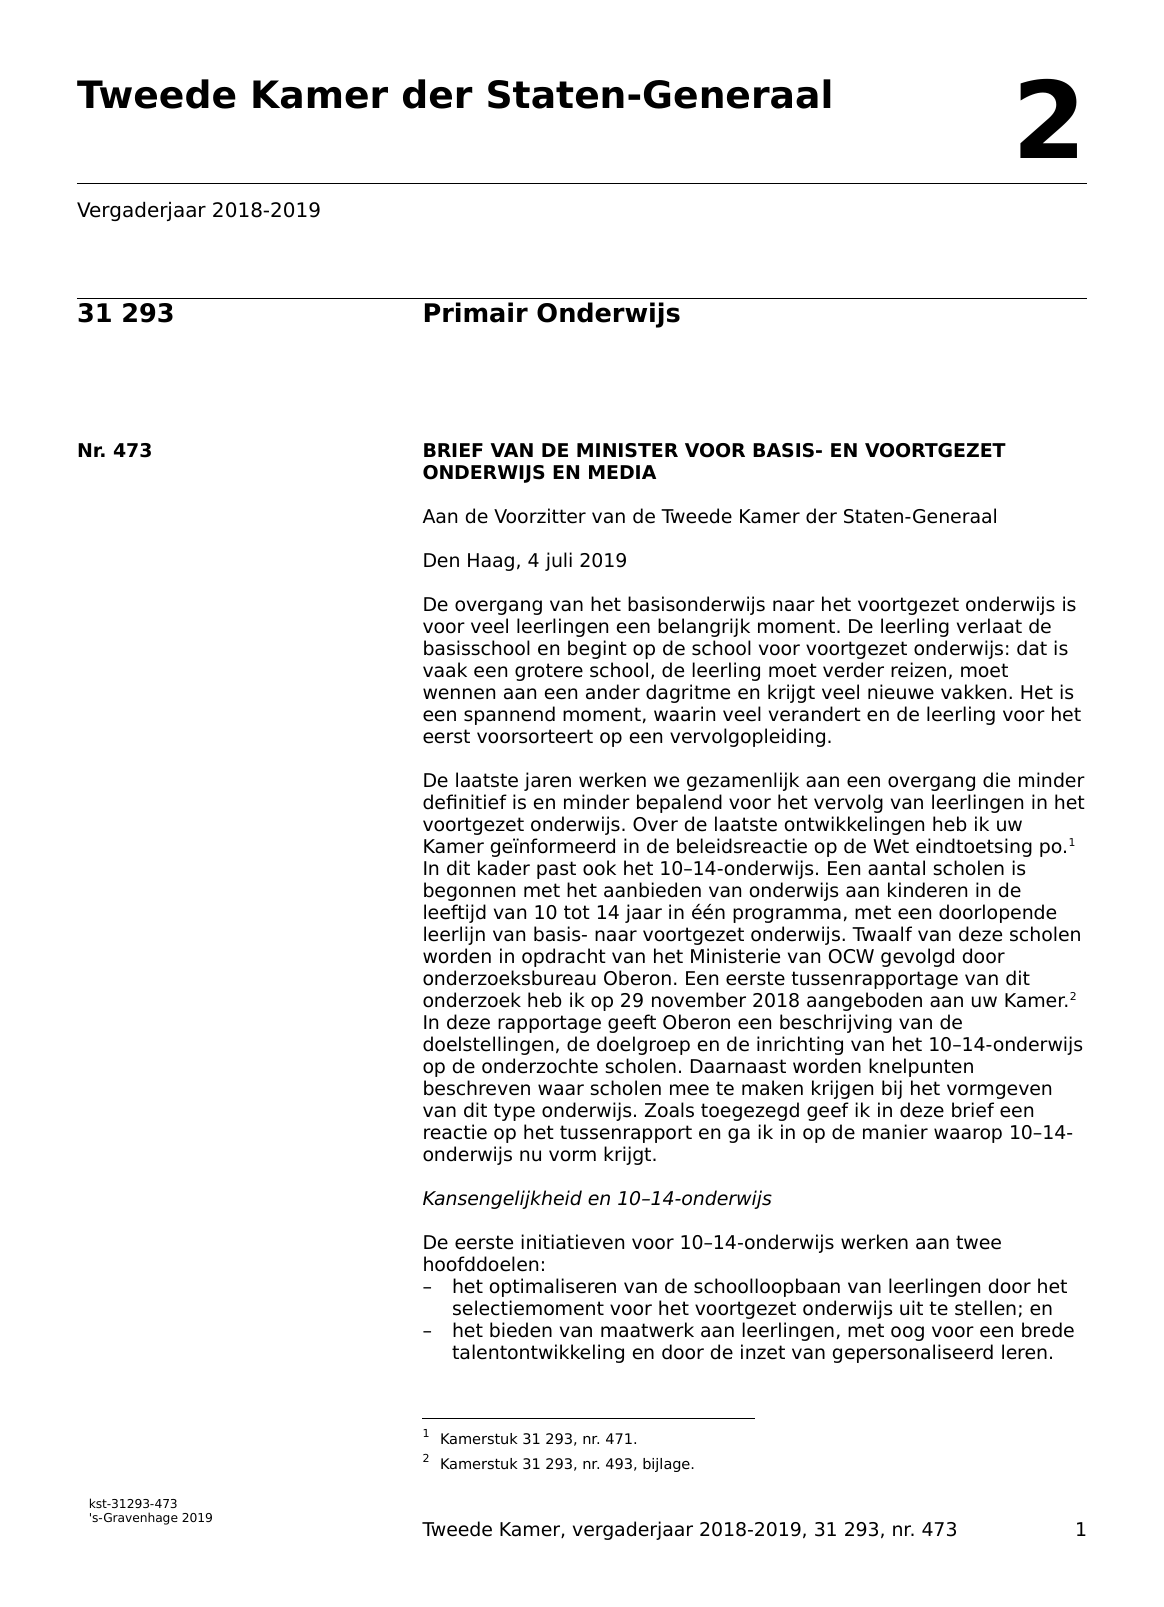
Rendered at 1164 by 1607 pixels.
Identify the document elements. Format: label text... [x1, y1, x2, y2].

text De overgang van het basisonderwijs naar het voortgezet onderwijs is voor veel leerlingen een belangrijk moment. De leerling verlaat de basisschool en begint op de school voor voortgezet onderwijs: dat is vaak een grotere school, de leerling moet verder reizen, moet wennen aan een ander dagritme en krijgt veel nieuwe vakken. Het is een spannend moment, waarin veel verandert en de leerling voor het eerst voorsorteert op een vervolgopleiding. [422, 594, 1087, 748]
table_header Tweede Kamer der Staten-Generaal [77, 59, 886, 183]
subtitle Nr. 473 BRIEF VAN DE MINISTER VOOR BASIS- EN VOORTGEZET ONDERWIJS EN MEDIA [77, 440, 1087, 484]
subtitle 31 293 Primair Onderwijs [77, 299, 1087, 329]
text kst-31293-473 [88, 1497, 323, 1511]
text Den Haag, 4 juli 2019 [422, 550, 1087, 572]
text Kamerstuk 31 293, nr. 471. [422, 1427, 1087, 1449]
text – het bieden van maatwerk aan leerlingen, met oog voor een brede talentontwikkeling en door de inzet van gepersonaliseerd leren. [422, 1320, 1087, 1364]
table_cell Vergaderjaar 2018-2019 [77, 184, 1087, 298]
text 's-Gravenhage 2019 [88, 1511, 323, 1525]
text De laatste jaren werken we gezamenlijk aan een overgang die minder definitief is en minder bepalend voor het vervolg van leerlingen in het voortgezet onderwijs. Over de laatste ontwikkelingen heb ik uw Kamer geïnformeerd in de beleidsreactie op de Wet eindtoetsing po. In dit kader past ook het 10–14-onderwijs. Een aantal scholen is begonnen met het aanbieden van onderwijs aan kinderen in de leeftijd van 10 tot 14 jaar in één programma, met een doorlopende leerlijn van basis- naar voortgezet onderwijs. Twaalf van deze scholen worden in opdracht van het Ministerie van OCW gevolgd door onderzoeksbureau Oberon. Een eerste tussenrapportage van dit onderzoek heb ik op 29 november 2018 aangeboden aan uw Kamer. In deze rapportage geeft Oberon een beschrijving van de doelstellingen, de doelgroep en de inrichting van het 10–14-onderwijs op de onderzochte scholen. Daarnaast worden knelpunten beschreven waar scholen mee te maken krijgen bij het vormgeven van dit type onderwijs. Zoals toegezegd geef ik in deze brief een reactie op het tussenrapport en ga ik in op de manier waarop 10–14-onderwijs nu vorm krijgt. [422, 770, 1087, 1166]
text De eerste initiatieven voor 10–14-onderwijs werken aan twee hoofddoelen: [422, 1232, 1087, 1276]
text – het optimaliseren van de schoolloopbaan van leerlingen door het selectiemoment voor het voortgezet onderwijs uit te stellen; en [422, 1276, 1087, 1320]
text Kamerstuk 31 293, nr. 493, bijlage. [422, 1452, 1087, 1474]
subtitle Kansengelijkheid en 10–14-onderwijs [422, 1188, 1087, 1210]
text Aan de Voorzitter van de Tweede Kamer der Staten-Generaal [422, 506, 1087, 528]
table_header 2 [886, 59, 1087, 183]
